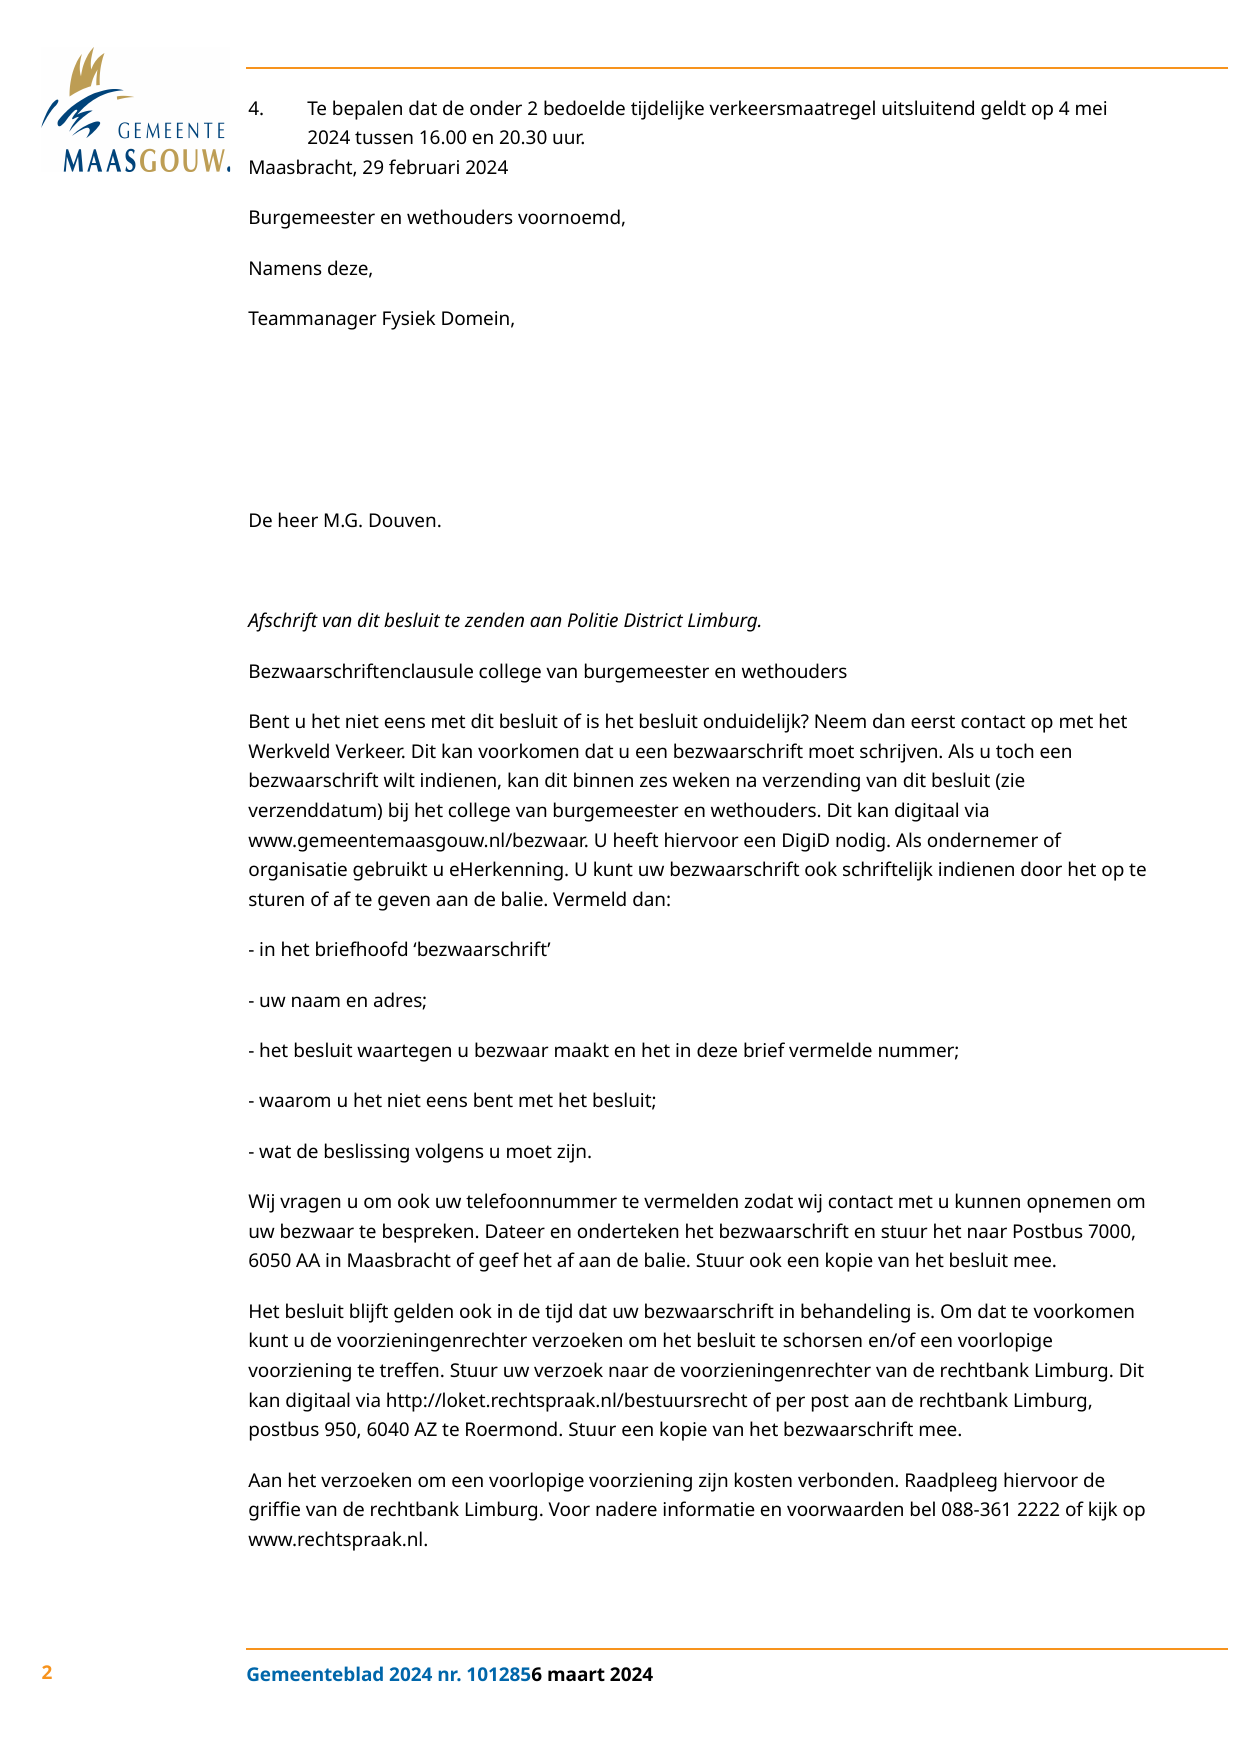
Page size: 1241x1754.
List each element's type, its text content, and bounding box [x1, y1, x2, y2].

text Het besluit blijft gelden ook in de tijd dat uw bezwaarschrift in behandeling is. Om dat te voorkomen kunt u de voorzieningenrechter verzoeken om het besluit te schorsen en/of een voorlopige voorziening te treffen. Stuur uw verzoek naar de voorzieningenrechter van de rechtbank Limburg. Dit kan digitaal via http://loket.rechtspraak.nl/bestuursrecht of per post aan de rechtbank Limburg, postbus 950, 6040 AZ te Roermond. Stuur een kopie van het bezwaarschrift mee. [248, 1298, 1152, 1442]
text - uw naam en adres; [248, 987, 1152, 1013]
text Burgemeester en wethouders voornoemd, [248, 204, 1152, 230]
text De heer M.G. Douven. [248, 507, 1152, 533]
text - het besluit waartegen u bezwaar maakt en het in deze brief vermelde nummer; [248, 1037, 1152, 1063]
picture [41, 47, 231, 172]
text Bent u het niet eens met dit besluit of is het besluit onduidelijk? Neem dan eerst contact op met het Werkveld Verkeer. Dit kan voorkomen dat u een bezwaarschrift moet schrijven. Als u toch een bezwaarschrift wilt indienen, kan dit binnen zes weken na verzending van dit besluit (zie verzenddatum) bij het college van burgemeester en wethouders. Dit kan digitaal via www.gemeentemaasgouw.nl/bezwaar. U heeft hiervoor een DigiD nodig. Als ondernemer of organisatie gebruikt u eHerkenning. U kunt uw bezwaarschrift ook schriftelijk indienen door het op te sturen of af te geven aan de balie. Vermeld dan: [248, 708, 1152, 912]
text Bezwaarschriftenclausule college van burgemeester en wethouders [248, 658, 1152, 684]
text Maasbracht, 29 februari 2024 [248, 154, 1152, 180]
text - in het briefhoofd ‘bezwaarschrift’ [248, 936, 1152, 962]
list Te bepalen dat de onder 2 bedoelde tijdelijke verkeersmaatregel uitsluitend geldt op 4 mei 2024 tussen 16.00 en 20.30 uur. [248, 95, 1152, 150]
text - waarom u het niet eens bent met het besluit; [248, 1088, 1152, 1113]
text Namens deze, [248, 255, 1152, 281]
text Wij vragen u om ook uw telefoonnummer te vermelden zodat wij contact met u kunnen opnemen om uw bezwaar te bespreken. Dateer en onderteken het bezwaarschrift en stuur het naar Postbus 7000, 6050 AA in Maasbracht of geef het af aan de balie. Stuur ook een kopie van het besluit mee. [248, 1188, 1152, 1273]
text Aan het verzoeken om een voorlopige voorziening zijn kosten verbonden. Raadpleeg hiervoor de griffie van de rechtbank Limburg. Voor nadere informatie en voorwaarden bel 088-361 2222 of kijk op www.rechtspraak.nl. [248, 1467, 1152, 1552]
text Afschrift van dit besluit te zenden aan Politie District Limburg. [248, 608, 1152, 633]
text - wat de beslissing volgens u moet zijn. [248, 1138, 1152, 1164]
text Teammanager Fysiek Domein, [248, 305, 1152, 331]
